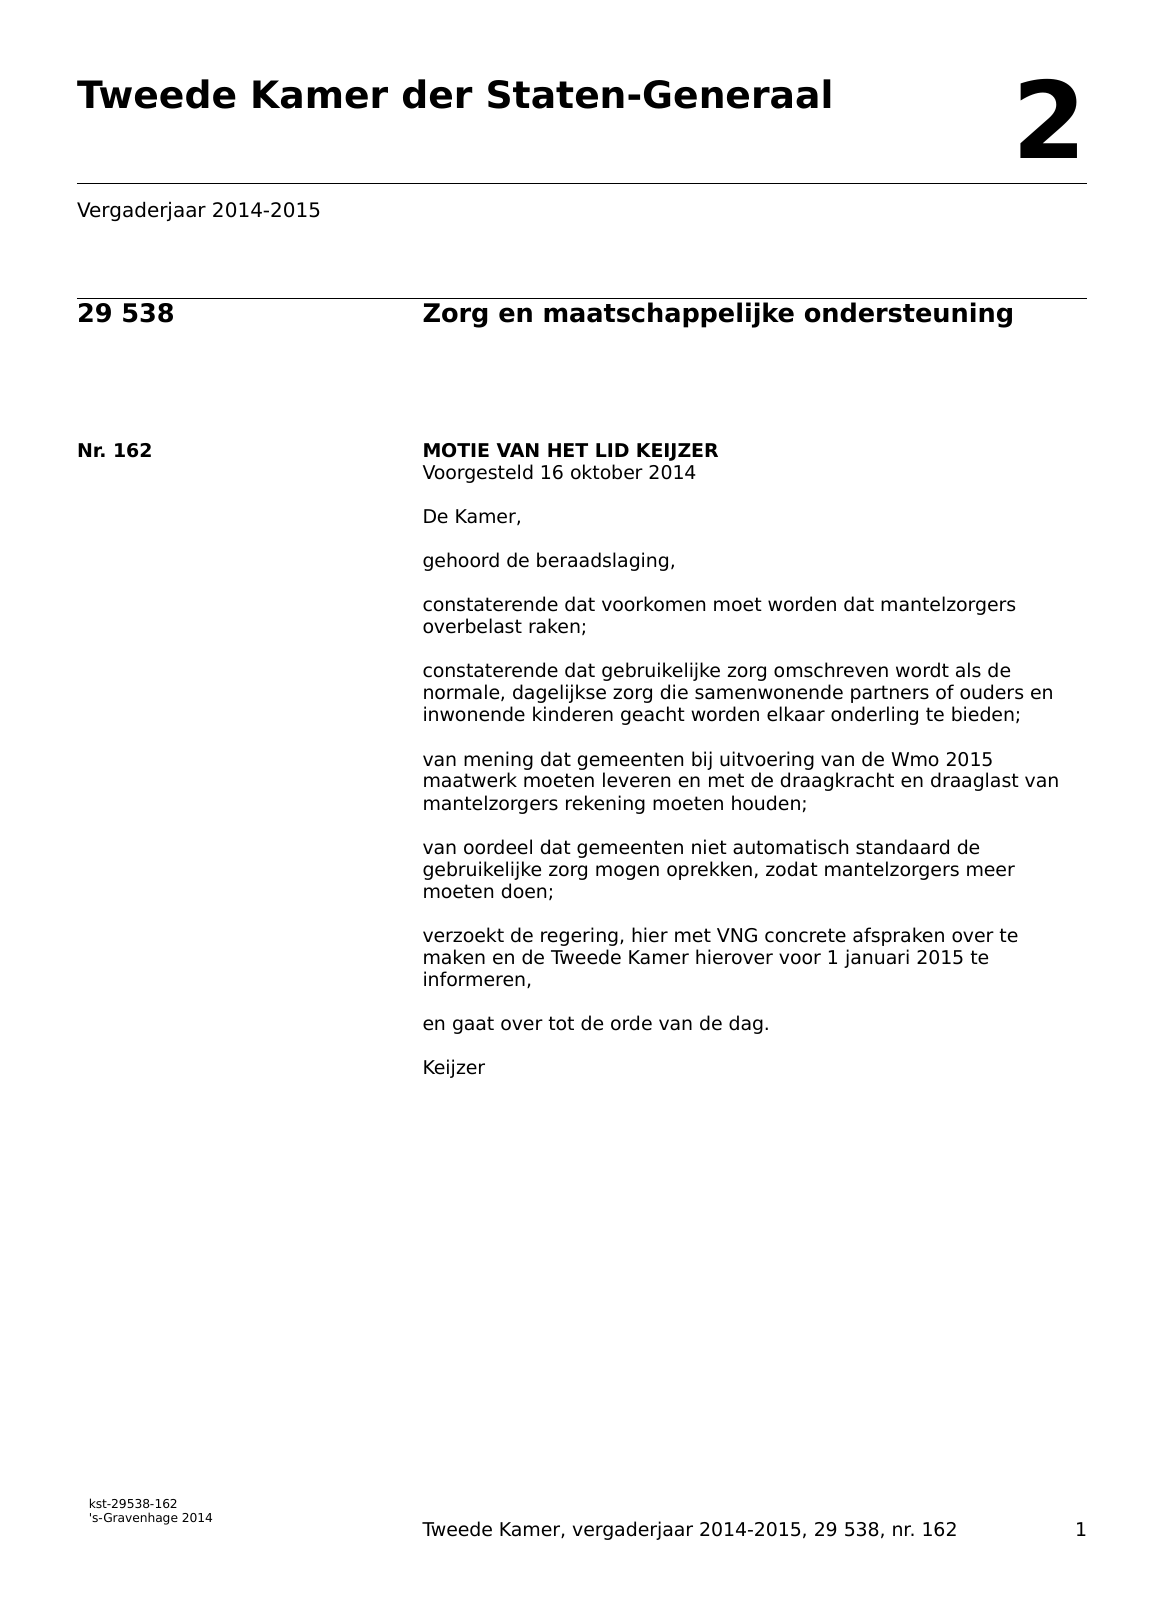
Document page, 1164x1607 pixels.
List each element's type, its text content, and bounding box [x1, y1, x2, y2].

text verzoekt de regering, hier met VNG concrete afspraken over te maken en de Tweede Kamer hierover voor 1 januari 2015 te informeren, [422, 925, 1087, 991]
text 's-Gravenhage 2014 [88, 1511, 323, 1525]
text van oordeel dat gemeenten niet automatisch standaard de gebruikelijke zorg mogen oprekken, zodat mantelzorgers meer moeten doen; [422, 837, 1087, 902]
table_cell Vergaderjaar 2014-2015 [77, 184, 1087, 298]
text De Kamer, [422, 506, 1087, 528]
text gehoord de beraadslaging, [422, 550, 1087, 572]
subtitle 29 538 Zorg en maatschappelijke ondersteuning [77, 299, 1087, 329]
text en gaat over tot de orde van de dag. [422, 1013, 1087, 1035]
text Keijzer [422, 1057, 1087, 1079]
text Voorgesteld 16 oktober 2014 [422, 462, 1087, 484]
table_header Tweede Kamer der Staten-Generaal [77, 59, 886, 183]
table_header 2 [886, 59, 1087, 183]
subtitle Nr. 162 MOTIE VAN HET LID KEIJZER [77, 440, 1087, 462]
text van mening dat gemeenten bij uitvoering van de Wmo 2015 maatwerk moeten leveren en met de draagkracht en draaglast van mantelzorgers rekening moeten houden; [422, 748, 1087, 814]
text kst-29538-162 [88, 1497, 323, 1511]
text constaterende dat voorkomen moet worden dat mantelzorgers overbelast raken; [422, 594, 1087, 638]
text constaterende dat gebruikelijke zorg omschreven wordt als de normale, dagelijkse zorg die samenwonende partners of ouders en inwonende kinderen geacht worden elkaar onderling te bieden; [422, 660, 1087, 726]
